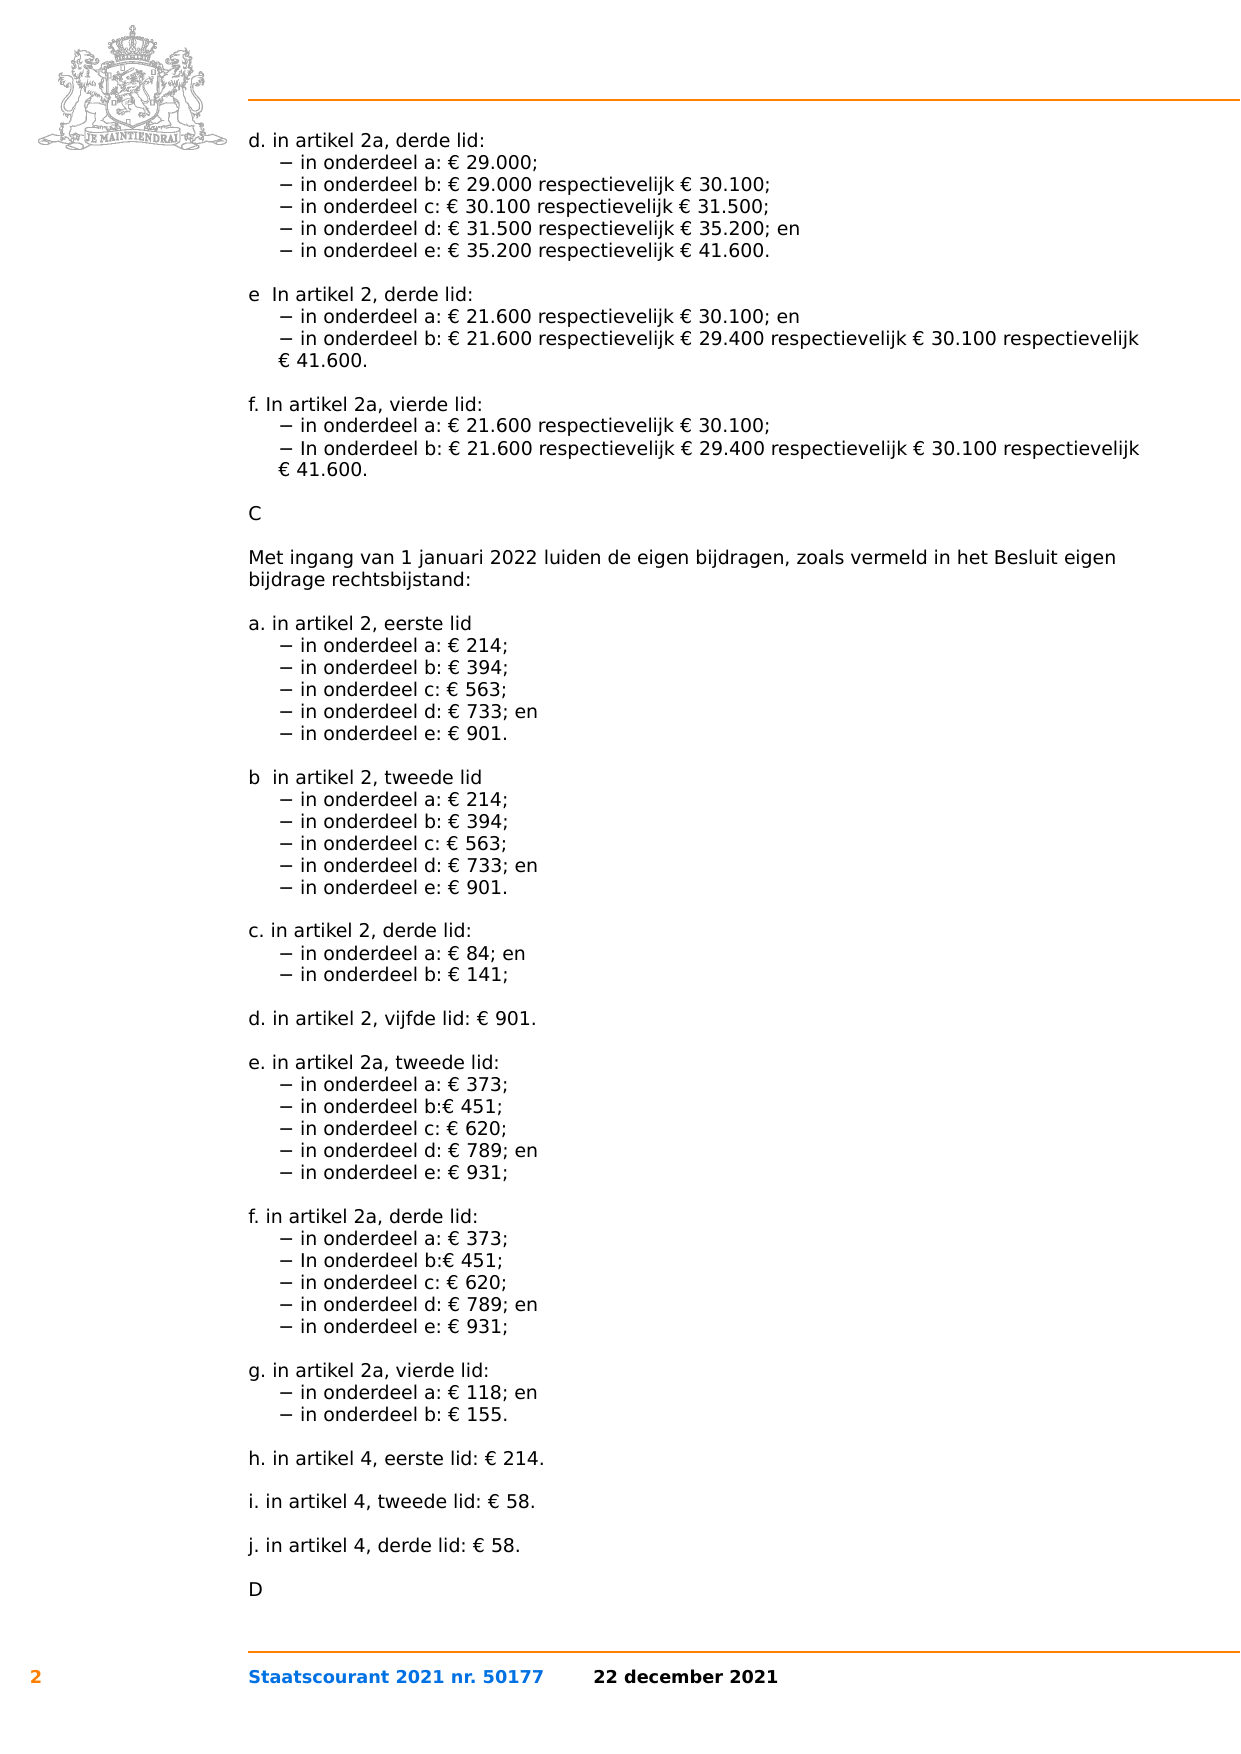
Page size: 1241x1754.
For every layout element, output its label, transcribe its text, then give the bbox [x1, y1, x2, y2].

text − in onderdeel e: € 901. [278, 723, 1163, 745]
text − in onderdeel b: € 141; [278, 964, 1163, 986]
text − in onderdeel b: € 394; [278, 657, 1163, 679]
text − In onderdeel b:€ 451; [278, 1250, 1163, 1272]
text − in onderdeel e: € 931; [278, 1316, 1163, 1338]
text Met ingang van 1 januari 2022 luiden de eigen bijdragen, zoals vermeld in het Besluit eigen bijdrage rechtsbijstand: [248, 547, 1163, 591]
text − in onderdeel d: € 733; en [278, 701, 1163, 723]
text − in onderdeel c: € 30.100 respectievelijk € 31.500; [278, 196, 1163, 218]
text − in onderdeel c: € 620; [278, 1272, 1163, 1294]
text − in onderdeel a: € 21.600 respectievelijk € 30.100; en [278, 306, 1163, 328]
text f. In artikel 2a, vierde lid: [248, 393, 1163, 415]
text − in onderdeel e: € 35.200 respectievelijk € 41.600. [278, 240, 1163, 262]
text g. in artikel 2a, vierde lid: [248, 1359, 1163, 1382]
text − in onderdeel d: € 733; en [278, 854, 1163, 877]
text − in onderdeel d: € 31.500 respectievelijk € 35.200; en [278, 218, 1163, 240]
text − in onderdeel e: € 901. [278, 877, 1163, 898]
text − in onderdeel a: € 373; [278, 1228, 1163, 1250]
text i. in artikel 4, tweede lid: € 58. [248, 1491, 1163, 1513]
text − in onderdeel b: € 394; [278, 811, 1163, 833]
text − in onderdeel a: € 84; en [278, 942, 1163, 964]
text − in onderdeel a: € 214; [278, 635, 1163, 657]
text j. in artikel 4, derde lid: € 58. [248, 1535, 1163, 1557]
text − in onderdeel a: € 29.000; [278, 152, 1163, 174]
text c. in artikel 2, derde lid: [248, 920, 1163, 942]
text C [248, 503, 1163, 525]
text − in onderdeel b:€ 451; [278, 1096, 1163, 1118]
text − in onderdeel a: € 21.600 respectievelijk € 30.100; [278, 415, 1163, 437]
text − in onderdeel a: € 118; en [278, 1382, 1163, 1403]
picture [38, 25, 227, 150]
text D [248, 1579, 1163, 1601]
text − in onderdeel c: € 620; [278, 1118, 1163, 1140]
text d. in artikel 2, vijfde lid: € 901. [248, 1008, 1163, 1030]
text − in onderdeel d: € 789; en [278, 1140, 1163, 1162]
text − in onderdeel a: € 373; [278, 1074, 1163, 1096]
text e. in artikel 2a, tweede lid: [248, 1052, 1163, 1074]
text − In onderdeel b: € 21.600 respectievelijk € 29.400 respectievelijk € 30.100 respectievelijk € 41.600. [278, 437, 1163, 481]
text − in onderdeel b: € 21.600 respectievelijk € 29.400 respectievelijk € 30.100 respectievelijk € 41.600. [278, 328, 1163, 372]
text − in onderdeel e: € 931; [278, 1162, 1163, 1184]
text − in onderdeel c: € 563; [278, 833, 1163, 854]
text f. in artikel 2a, derde lid: [248, 1206, 1163, 1228]
text − in onderdeel d: € 789; en [278, 1294, 1163, 1316]
text − in onderdeel c: € 563; [278, 679, 1163, 701]
text d. in artikel 2a, derde lid: [248, 130, 1163, 152]
text − in onderdeel b: € 29.000 respectievelijk € 30.100; [278, 174, 1163, 196]
text − in onderdeel a: € 214; [278, 789, 1163, 811]
text b in artikel 2, tweede lid [248, 767, 1163, 789]
text h. in artikel 4, eerste lid: € 214. [248, 1447, 1163, 1469]
text e In artikel 2, derde lid: [248, 284, 1163, 306]
text a. in artikel 2, eerste lid [248, 613, 1163, 635]
text − in onderdeel b: € 155. [278, 1403, 1163, 1426]
